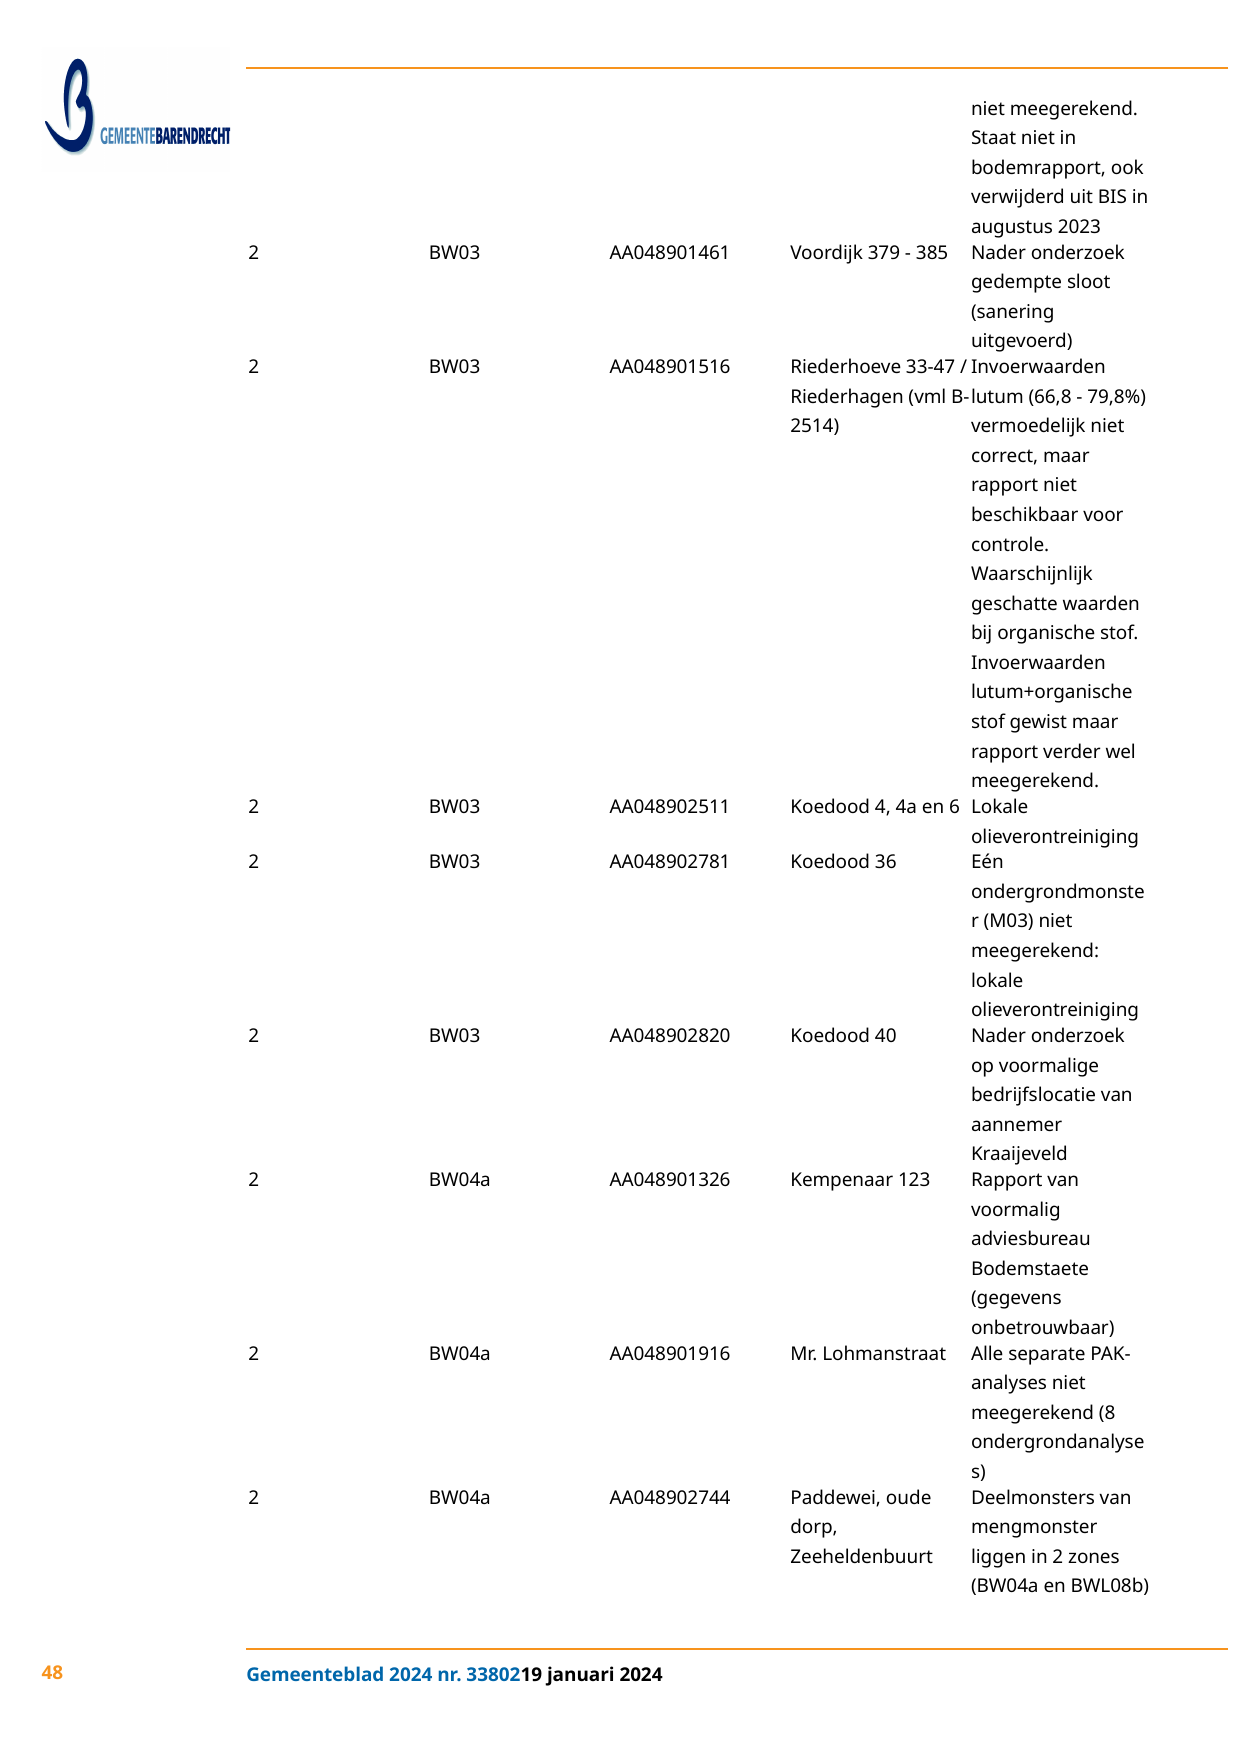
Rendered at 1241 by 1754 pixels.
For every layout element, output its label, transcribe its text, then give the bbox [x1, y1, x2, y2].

table_cell BW04a [429, 1484, 609, 1598]
table_cell BW04a [429, 1340, 609, 1484]
table_cell Koedood 36 [790, 849, 971, 1022]
table_cell Alle separate PAK-analyses niet meegerekend (8 ondergrondanalyses) [971, 1340, 1152, 1484]
table_cell BW03 [429, 239, 609, 353]
table_cell 2 [248, 1166, 429, 1340]
table_cell Mr. Lohmanstraat [790, 1340, 971, 1484]
table_cell Kempenaar 123 [790, 1166, 971, 1340]
table_cell AA048901916 [609, 1340, 790, 1484]
table_cell Invoerwaarden lutum (66,8 - 79,8%) vermoedelijk niet correct, maar rapport niet beschikbaar voor controle. Waarschijnlijk geschatte waarden bij organische stof. Invoerwaarden lutum+organische stof gewist maar rapport verder wel meegerekend. [971, 353, 1152, 793]
table_cell [248, 95, 429, 239]
table_cell BW03 [429, 353, 609, 793]
table_cell Koedood 4, 4a en 6 [790, 793, 971, 848]
table_cell BW04a [429, 1166, 609, 1340]
table_cell [429, 95, 609, 239]
table_cell 2 [248, 1340, 429, 1484]
table_cell Lokale olieverontreiniging [971, 793, 1152, 848]
picture [41, 47, 231, 172]
table_cell Koedood 40 [790, 1022, 971, 1166]
table_cell Rapport van voormalig adviesbureau Bodemstaete (gegevens onbetrouwbaar) [971, 1166, 1152, 1340]
table_cell 2 [248, 239, 429, 353]
table_cell AA048901326 [609, 1166, 790, 1340]
table_cell 2 [248, 353, 429, 793]
table_cell AA048901516 [609, 353, 790, 793]
table_cell Paddewei, oude dorp, Zeeheldenbuurt [790, 1484, 971, 1598]
table_cell [790, 95, 971, 239]
table_cell Voordijk 379 - 385 [790, 239, 971, 353]
table_cell 2 [248, 849, 429, 1022]
table_cell niet meegerekend. Staat niet in bodemrapport, ook verwijderd uit BIS in augustus 2023 [971, 95, 1152, 239]
table_cell AA048901461 [609, 239, 790, 353]
table_cell 2 [248, 1022, 429, 1166]
table_cell AA048902781 [609, 849, 790, 1022]
table_cell Nader onderzoek op voormalige bedrijfslocatie van aannemer Kraaijeveld [971, 1022, 1152, 1166]
table_cell 2 [248, 793, 429, 848]
table_cell AA048902744 [609, 1484, 790, 1598]
table_cell Nader onderzoek gedempte sloot (sanering uitgevoerd) [971, 239, 1152, 353]
table_cell AA048902511 [609, 793, 790, 848]
table_cell 2 [248, 1484, 429, 1598]
table_cell BW03 [429, 849, 609, 1022]
table_cell [609, 95, 790, 239]
table_cell Riederhoeve 33-47 / Riederhagen (vml B-2514) [790, 353, 971, 793]
table_cell AA048902820 [609, 1022, 790, 1166]
table_cell BW03 [429, 1022, 609, 1166]
table_cell Eén ondergrondmonster (M03) niet meegerekend: lokale olieverontreiniging [971, 849, 1152, 1022]
table_cell Deelmonsters van mengmonster liggen in 2 zones (BW04a en BWL08b) [971, 1484, 1152, 1598]
table_cell BW03 [429, 793, 609, 848]
